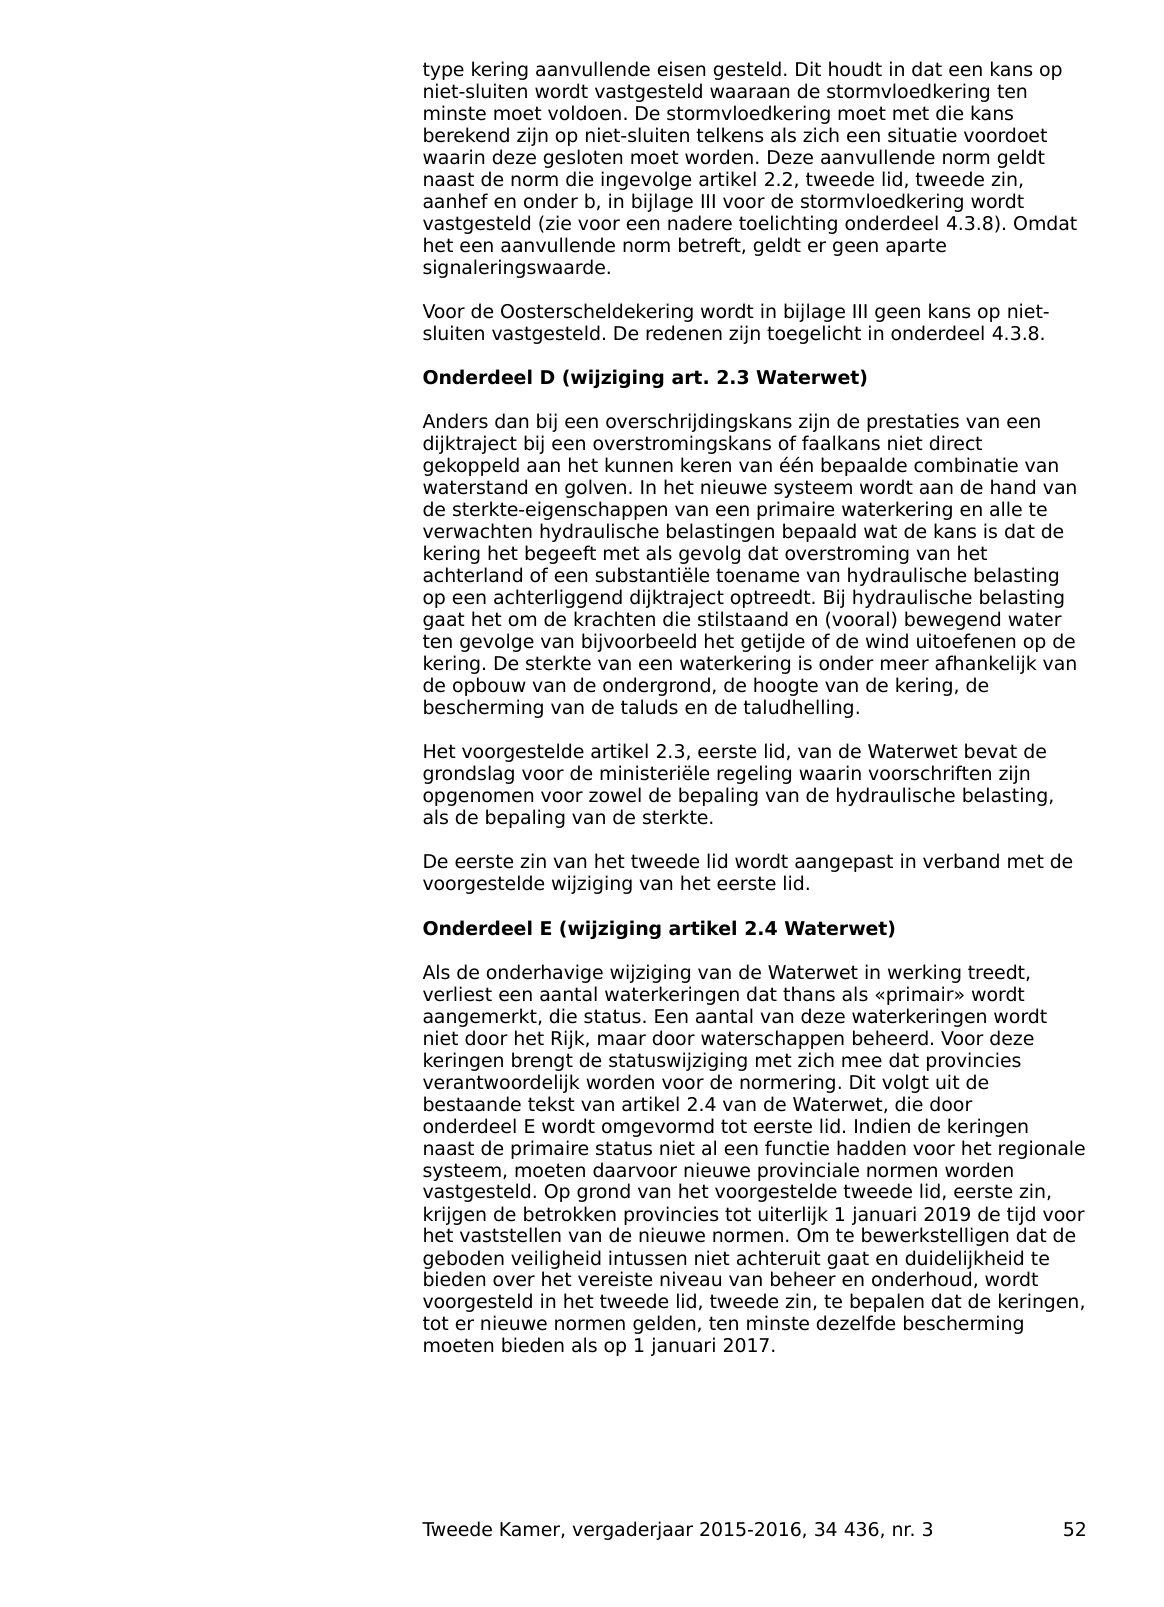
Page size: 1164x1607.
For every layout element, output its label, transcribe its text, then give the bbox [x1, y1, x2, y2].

subtitle Onderdeel E (wijziging artikel 2.4 Waterwet) [422, 917, 1087, 939]
text Voor de Oosterscheldekering wordt in bijlage III geen kans op niet-sluiten vastgesteld. De redenen zijn toegelicht in onderdeel 4.3.8. [422, 301, 1087, 345]
text Als de onderhavige wijziging van de Waterwet in werking treedt, verliest een aantal waterkeringen dat thans als «primair» wordt aangemerkt, die status. Een aantal van deze waterkeringen wordt niet door het Rijk, maar door waterschappen beheerd. Voor deze keringen brengt de statuswijziging met zich mee dat provincies verantwoordelijk worden voor de normering. Dit volgt uit de bestaande tekst van artikel 2.4 van de Waterwet, die door onderdeel E wordt omgevormd tot eerste lid. Indien de keringen naast de primaire status niet al een functie hadden voor het regionale systeem, moeten daarvoor nieuwe provinciale normen worden vastgesteld. Op grond van het voorgestelde tweede lid, eerste zin, krijgen de betrokken provincies tot uiterlijk 1 januari 2019 de tijd voor het vaststellen van de nieuwe normen. Om te bewerkstelligen dat de geboden veiligheid intussen niet achteruit gaat en duidelijkheid te bieden over het vereiste niveau van beheer en onderhoud, wordt voorgesteld in het tweede lid, tweede zin, te bepalen dat de keringen, tot er nieuwe normen gelden, ten minste dezelfde bescherming moeten bieden als op 1 januari 2017. [422, 962, 1087, 1357]
text Het voorgestelde artikel 2.3, eerste lid, van de Waterwet bevat de grondslag voor de ministeriële regeling waarin voorschriften zijn opgenomen voor zowel de bepaling van de hydraulische belasting, als de bepaling van de sterkte. [422, 741, 1087, 829]
text Anders dan bij een overschrijdingskans zijn de prestaties van een dijktraject bij een overstromingskans of faalkans niet direct gekoppeld aan het kunnen keren van één bepaalde combinatie van waterstand en golven. In het nieuwe systeem wordt aan de hand van de sterkte-eigenschappen van een primaire waterkering en alle te verwachten hydraulische belastingen bepaald wat de kans is dat de kering het begeeft met als gevolg dat overstroming van het achterland of een substantiële toename van hydraulische belasting op een achterliggend dijktraject optreedt. Bij hydraulische belasting gaat het om de krachten die stilstaand en (vooral) bewegend water ten gevolge van bijvoorbeeld het getijde of de wind uitoefenen op de kering. De sterkte van een waterkering is onder meer afhankelijk van de opbouw van de ondergrond, de hoogte van de kering, de bescherming van de taluds en de taludhelling. [422, 411, 1087, 719]
text type kering aanvullende eisen gesteld. Dit houdt in dat een kans op niet-sluiten wordt vastgesteld waaraan de stormvloedkering ten minste moet voldoen. De stormvloedkering moet met die kans berekend zijn op niet-sluiten telkens als zich een situatie voordoet waarin deze gesloten moet worden. Deze aanvullende norm geldt naast de norm die ingevolge artikel 2.2, tweede lid, tweede zin, aanhef en onder b, in bijlage III voor de stormvloedkering wordt vastgesteld (zie voor een nadere toelichting onderdeel 4.3.8). Omdat het een aanvullende norm betreft, geldt er geen aparte signaleringswaarde. [422, 59, 1087, 279]
subtitle Onderdeel D (wijziging art. 2.3 Waterwet) [422, 367, 1087, 389]
text De eerste zin van het tweede lid wordt aangepast in verband met de voorgestelde wijziging van het eerste lid. [422, 851, 1087, 895]
